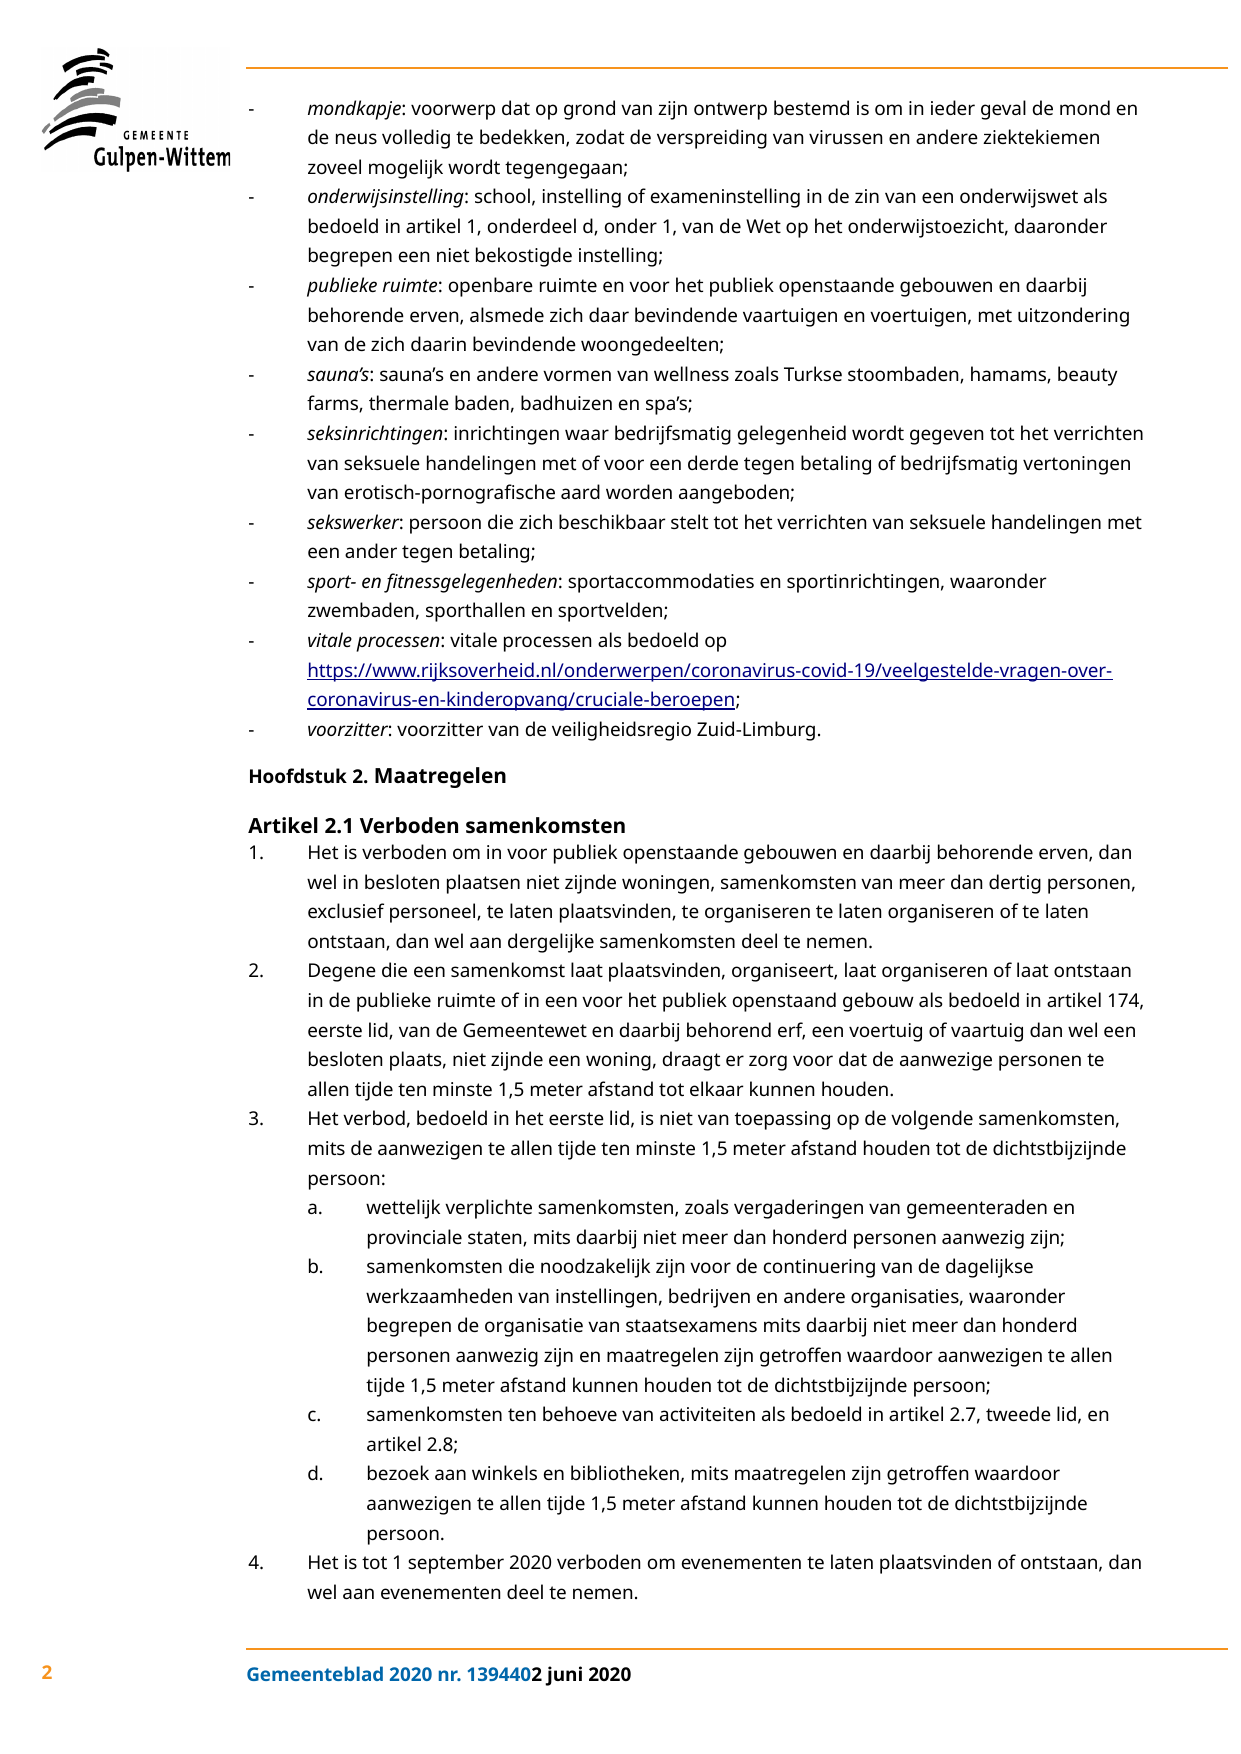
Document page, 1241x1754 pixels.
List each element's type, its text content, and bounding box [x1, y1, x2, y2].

list seksinrichtingen: inrichtingen waar bedrijfsmatig gelegenheid wordt gegeven tot het verrichten van seksuele handelingen met of voor een derde tegen betaling of bedrijfsmatig vertoningen van erotisch-pornografische aard worden aangeboden; [248, 420, 1152, 505]
list Het verbod, bedoeld in het eerste lid, is niet van toepassing op de volgende samenkomsten, mits de aanwezigen te allen tijde ten minste 1,5 meter afstand houden tot de dichtstbijzijnde persoon: [248, 1106, 1152, 1191]
picture [41, 47, 231, 172]
list onderwijsinstelling: school, instelling of exameninstelling in de zin van een onderwijswet als bedoeld in artikel 1, onderdeel d, onder 1, van de Wet op het onderwijstoezicht, daaronder begrepen een niet bekostigde instelling; [248, 183, 1152, 268]
list samenkomsten ten behoeve van activiteiten als bedoeld in artikel 2.7, tweede lid, en artikel 2.8; [307, 1401, 1152, 1457]
list bezoek aan winkels en bibliotheken, mits maatregelen zijn getroffen waardoor aanwezigen te allen tijde 1,5 meter afstand kunnen houden tot de dichtstbijzijnde persoon. [307, 1461, 1152, 1546]
list mondkapje: voorwerp dat op grond van zijn ontwerp bestemd is om in ieder geval de mond en de neus volledig te bedekken, zodat de verspreiding van virussen en andere ziektekiemen zoveel mogelijk wordt tegengegaan; [248, 95, 1152, 180]
list sekswerker: persoon die zich beschikbaar stelt tot het verrichten van seksuele handelingen met een ander tegen betaling; [248, 509, 1152, 564]
text Hoofdstuk 2. Maatregelen [248, 762, 1152, 790]
list wettelijk verplichte samenkomsten, zoals vergaderingen van gemeenteraden en provinciale staten, mits daarbij niet meer dan honderd personen aanwezig zijn; [307, 1194, 1152, 1250]
list sport- en fitnessgelegenheden: sportaccommodaties en sportinrichtingen, waaronder zwembaden, sporthallen en sportvelden; [248, 568, 1152, 623]
list sauna’s: sauna’s en andere vormen van wellness zoals Turkse stoombaden, hamams, beauty farms, thermale baden, badhuizen en spa’s; [248, 361, 1152, 416]
text Artikel 2.1 Verboden samenkomsten [248, 811, 1152, 839]
list Degene die een samenkomst laat plaatsvinden, organiseert, laat organiseren of laat ontstaan in de publieke ruimte of in een voor het publiek openstaand gebouw als bedoeld in artikel 174, eerste lid, van de Gemeentewet en daarbij behorend erf, een voertuig of vaartuig dan wel een besloten plaats, niet zijnde een woning, draagt er zorg voor dat de aanwezige personen te allen tijde ten minste 1,5 meter afstand tot elkaar kunnen houden. [248, 958, 1152, 1102]
list publieke ruimte: openbare ruimte en voor het publiek openstaande gebouwen en daarbij behorende erven, alsmede zich daar bevindende vaartuigen en voertuigen, met uitzondering van de zich daarin bevindende woongedeelten; [248, 272, 1152, 357]
list vitale processen: vitale processen als bedoeld op https://www.rijksoverheid.nl/onderwerpen/coronavirus-covid-19/veelgestelde-vragen-over-coronavirus-en-kinderopvang/cruciale-beroepen; [248, 627, 1152, 712]
list voorzitter: voorzitter van de veiligheidsregio Zuid-Limburg. [248, 716, 1152, 742]
list Het is verboden om in voor publiek openstaande gebouwen en daarbij behorende erven, dan wel in besloten plaatsen niet zijnde woningen, samenkomsten van meer dan dertig personen, exclusief personeel, te laten plaatsvinden, te organiseren te laten organiseren of te laten ontstaan, dan wel aan dergelijke samenkomsten deel te nemen. [248, 839, 1152, 954]
list samenkomsten die noodzakelijk zijn voor de continuering van de dagelijkse werkzaamheden van instellingen, bedrijven en andere organisaties, waaronder begrepen de organisatie van staatsexamens mits daarbij niet meer dan honderd personen aanwezig zijn en maatregelen zijn getroffen waardoor aanwezigen te allen tijde 1,5 meter afstand kunnen houden tot de dichtstbijzijnde persoon; [307, 1253, 1152, 1398]
list Het is tot 1 september 2020 verboden om evenementen te laten plaatsvinden of ontstaan, dan wel aan evenementen deel te nemen. [248, 1549, 1152, 1605]
